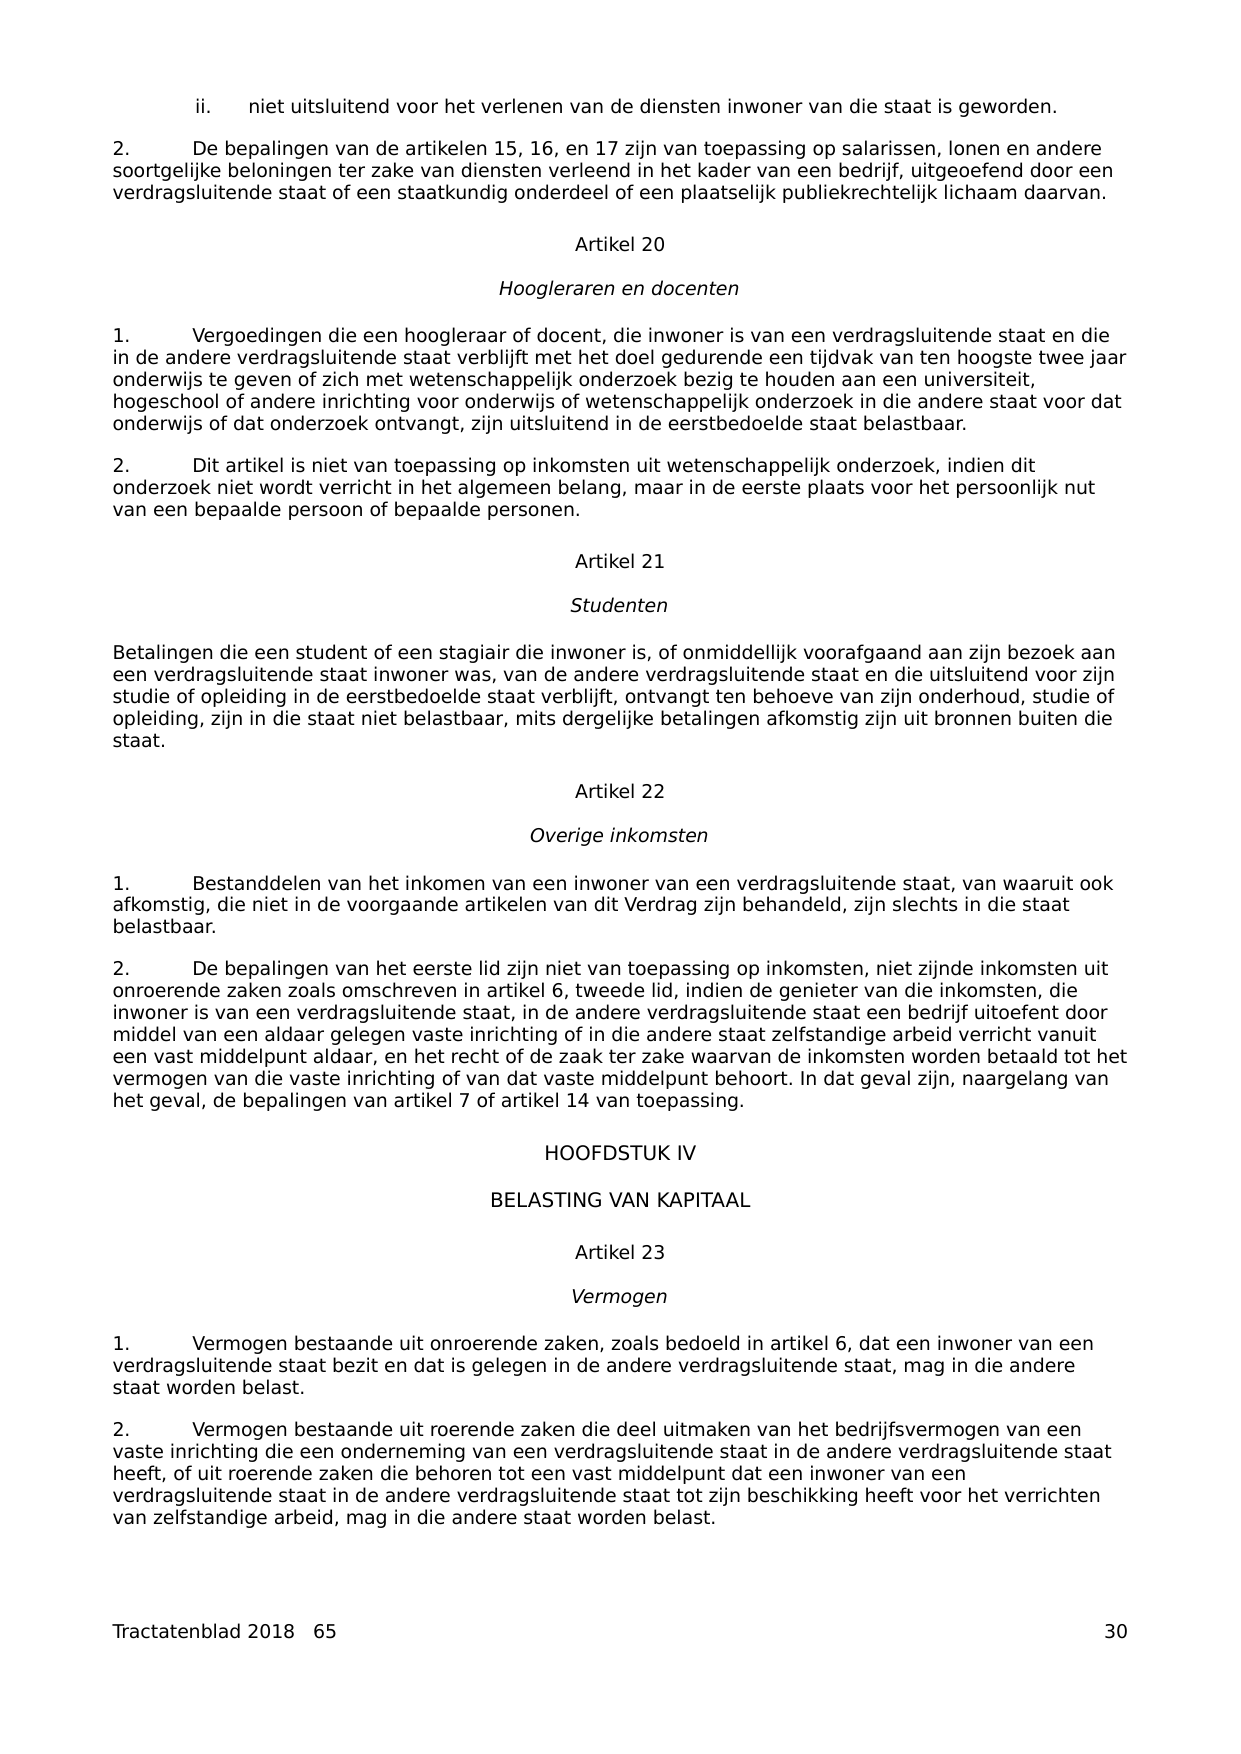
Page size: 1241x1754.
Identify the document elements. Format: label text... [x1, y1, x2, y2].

subtitle Artikel 21 Studenten [112, 551, 1128, 617]
text 1. Bestanddelen van het inkomen van een inwoner van een verdragsluitende staat, van waaruit ook afkomstig, die niet in de voorgaande artikelen van dit Verdrag zijn behandeld, zijn slechts in die staat belastbaar. [112, 872, 1128, 938]
text 1. Vergoedingen die een hoogleraar of docent, die inwoner is van een verdragsluitende staat en die in de andere verdragsluitende staat verblijft met het doel gedurende een tijdvak van ten hoogste twee jaar onderwijs te geven of zich met wetenschappelijk onderzoek bezig te houden aan een universiteit, hogeschool of andere inrichting voor onderwijs of wetenschappelijk onderzoek in die andere staat voor dat onderwijs of dat onderzoek ontvangt, zijn uitsluitend in de eerstbedoelde staat belastbaar. [112, 325, 1128, 435]
text 2. Dit artikel is niet van toepassing op inkomsten uit wetenschappelijk onderzoek, indien dit onderzoek niet wordt verricht in het algemeen belang, maar in de eerste plaats voor het persoonlijk nut van een bepaalde persoon of bepaalde personen. [112, 455, 1128, 521]
subtitle Artikel 20 Hoogleraren en docenten [112, 234, 1128, 300]
subtitle Artikel 23 Vermogen [112, 1242, 1128, 1308]
text 2. De bepalingen van het eerste lid zijn niet van toepassing op inkomsten, niet zijnde inkomsten uit onroerende zaken zoals omschreven in artikel 6, tweede lid, indien de genieter van die inkomsten, die inwoner is van een verdragsluitende staat, in de andere verdragsluitende staat een bedrijf uitoefent door middel van een aldaar gelegen vaste inrichting of in die andere staat zelfstandige arbeid verricht vanuit een vast middelpunt aldaar, en het recht of de zaak ter zake waarvan de inkomsten worden betaald tot het vermogen van die vaste inrichting of van dat vaste middelpunt behoort. In dat geval zijn, naargelang van het geval, de bepalingen van artikel 7 of artikel 14 van toepassing. [112, 958, 1128, 1112]
text ii. niet uitsluitend voor het verlenen van de diensten inwoner van die staat is geworden. [195, 96, 1128, 118]
subtitle Artikel 22 Overige inkomsten [112, 781, 1128, 847]
subtitle HOOFDSTUK IV BELASTING VAN KAPITAAL [112, 1142, 1128, 1212]
text 2. De bepalingen van de artikelen 15, 16, en 17 zijn van toepassing op salarissen, lonen en andere soortgelijke beloningen ter zake van diensten verleend in het kader van een bedrijf, uitgeoefend door een verdragsluitende staat of een staatkundig onderdeel of een plaatselijk publiekrechtelijk lichaam daarvan. [112, 138, 1128, 204]
text 1. Vermogen bestaande uit onroerende zaken, zoals bedoeld in artikel 6, dat een inwoner van een verdragsluitende staat bezit en dat is gelegen in de andere verdragsluitende staat, mag in die andere staat worden belast. [112, 1333, 1128, 1399]
text 2. Vermogen bestaande uit roerende zaken die deel uitmaken van het bedrijfsvermogen van een vaste inrichting die een onderneming van een verdragsluitende staat in de andere verdragsluitende staat heeft, of uit roerende zaken die behoren tot een vast middelpunt dat een inwoner van een verdragsluitende staat in de andere verdragsluitende staat tot zijn beschikking heeft voor het verrichten van zelfstandige arbeid, mag in die andere staat worden belast. [112, 1419, 1128, 1529]
text Betalingen die een student of een stagiair die inwoner is, of onmiddellijk voorafgaand aan zijn bezoek aan een verdragsluitende staat inwoner was, van de andere verdragsluitende staat en die uitsluitend voor zijn studie of opleiding in de eerstbedoelde staat verblijft, ontvangt ten behoeve van zijn onderhoud, studie of opleiding, zijn in die staat niet belastbaar, mits dergelijke betalingen afkomstig zijn uit bronnen buiten die staat. [112, 642, 1128, 751]
